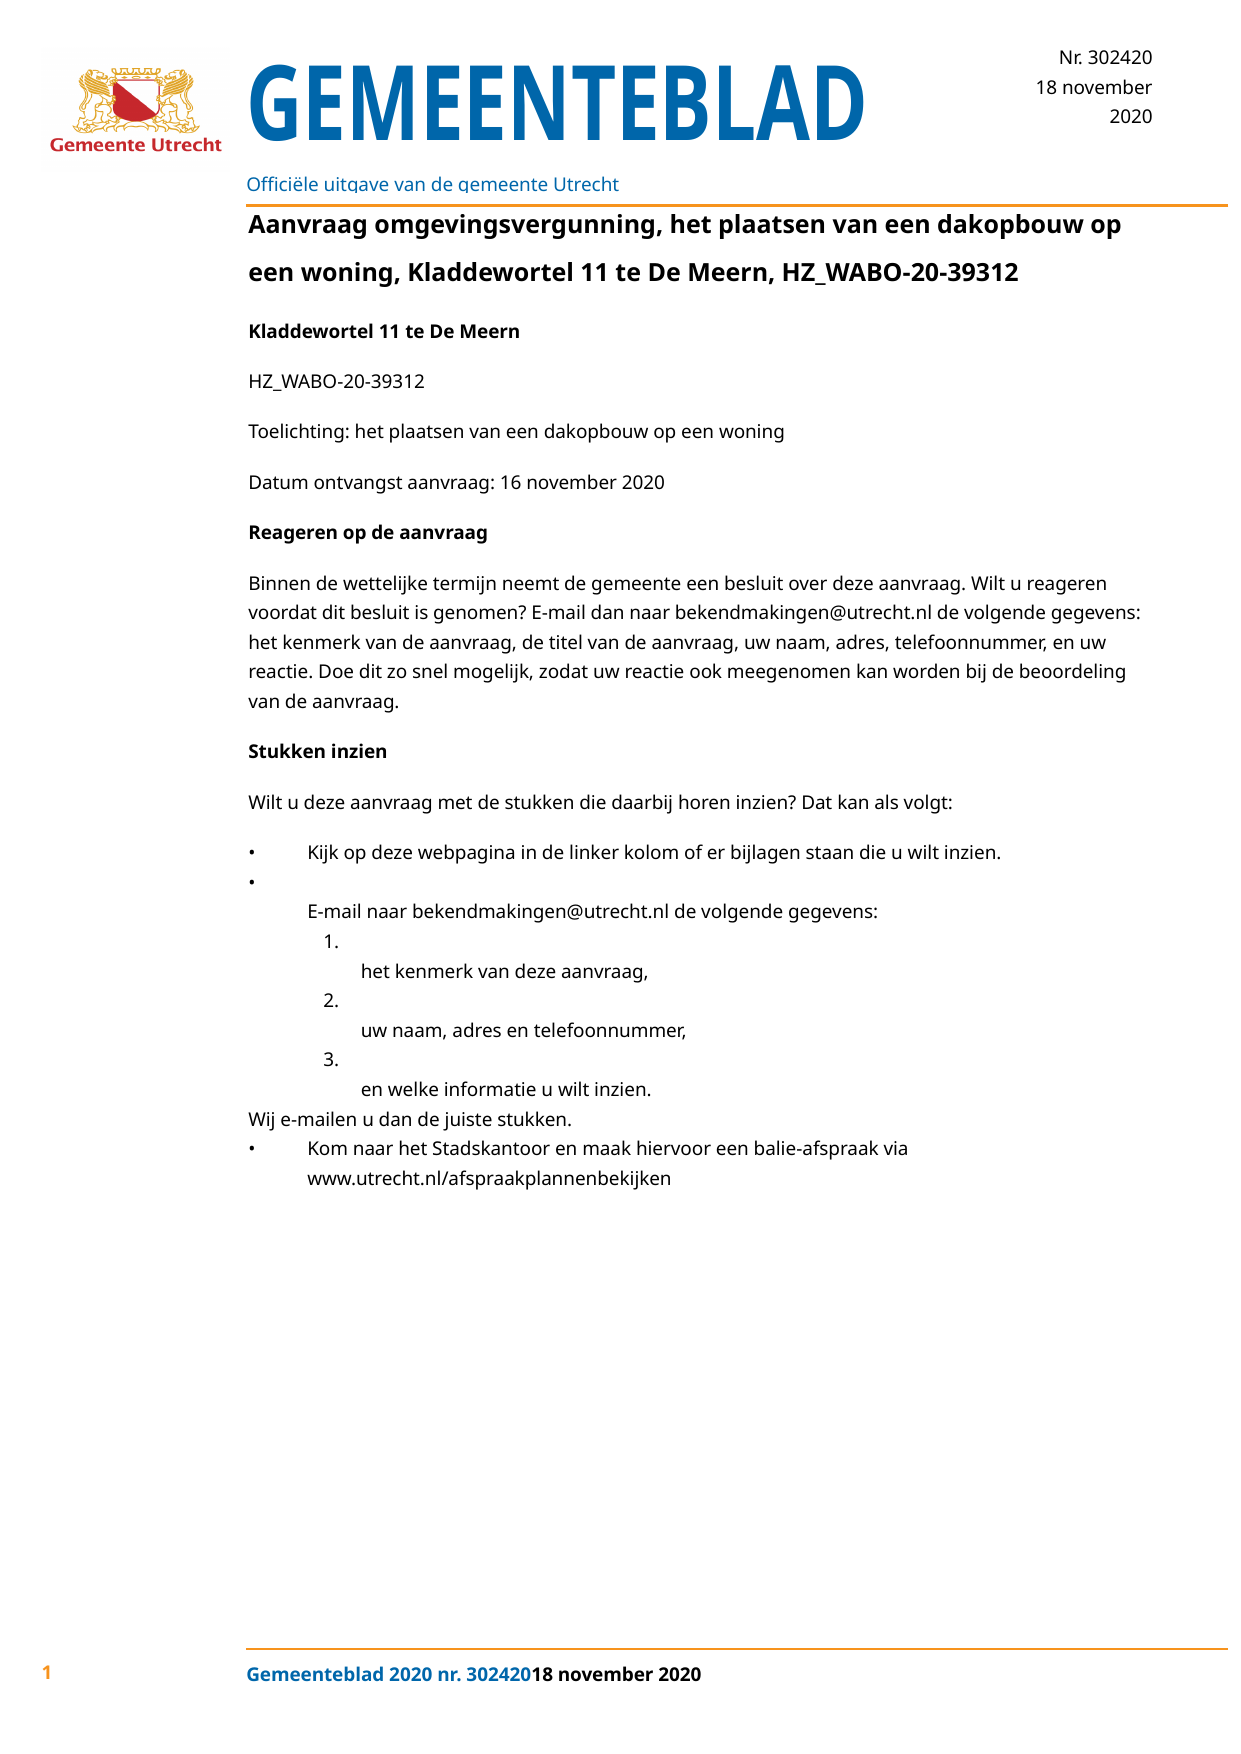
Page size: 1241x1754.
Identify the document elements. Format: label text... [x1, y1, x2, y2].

list het kenmerk van deze aanvraag, [323, 958, 1152, 984]
text Reageren op de aanvraag [248, 519, 1152, 545]
text Stukken inzien [248, 739, 1152, 764]
text Toelichting: het plaatsen van een dakopbouw op een woning [248, 419, 1152, 444]
list en welke informatie u wilt inzien. [323, 1076, 1152, 1102]
list uw naam, adres en telefoonnummer, [323, 1017, 1152, 1043]
text Kladdewortel 11 te De Meern [248, 318, 1152, 344]
text Datum ontvangst aanvraag: 16 november 2020 [248, 469, 1152, 495]
text Wilt u deze aanvraag met de stukken die daarbij horen inzien? Dat kan als volgt: [248, 789, 1152, 815]
text Aanvraag omgevingsvergunning, het plaatsen van een dakopbouw op een woning, Kladdewortel 11 te De Meern, HZ_WABO-20-39312 [248, 207, 1152, 288]
list Kom naar het Stadskantoor en maak hiervoor een balie-afspraak via www.utrecht.nl/afspraakplannenbekijken [248, 1135, 1152, 1191]
list E-mail naar bekendmakingen@utrecht.nl de volgende gegevens: [248, 899, 1152, 924]
text Binnen de wettelijke termijn neemt de gemeente een besluit over deze aanvraag. Wilt u reageren voordat dit besluit is genomen? E-mail dan naar bekendmakingen@utrecht.nl de volgende gegevens: het kenmerk van de aanvraag, de titel van de aanvraag, uw naam, adres, telefoonnummer, en uw reactie. Doe dit zo snel mogelijk, zodat uw reactie ook meegenomen kan worden bij de beoordeling van de aanvraag. [248, 570, 1152, 714]
text Wij e-mailen u dan de juiste stukken. [248, 1106, 1152, 1132]
text HZ_WABO-20-39312 [248, 368, 1152, 394]
picture [41, 47, 231, 172]
list Kijk op deze webpagina in de linker kolom of er bijlagen staan die u wilt inzien. [248, 839, 1152, 865]
